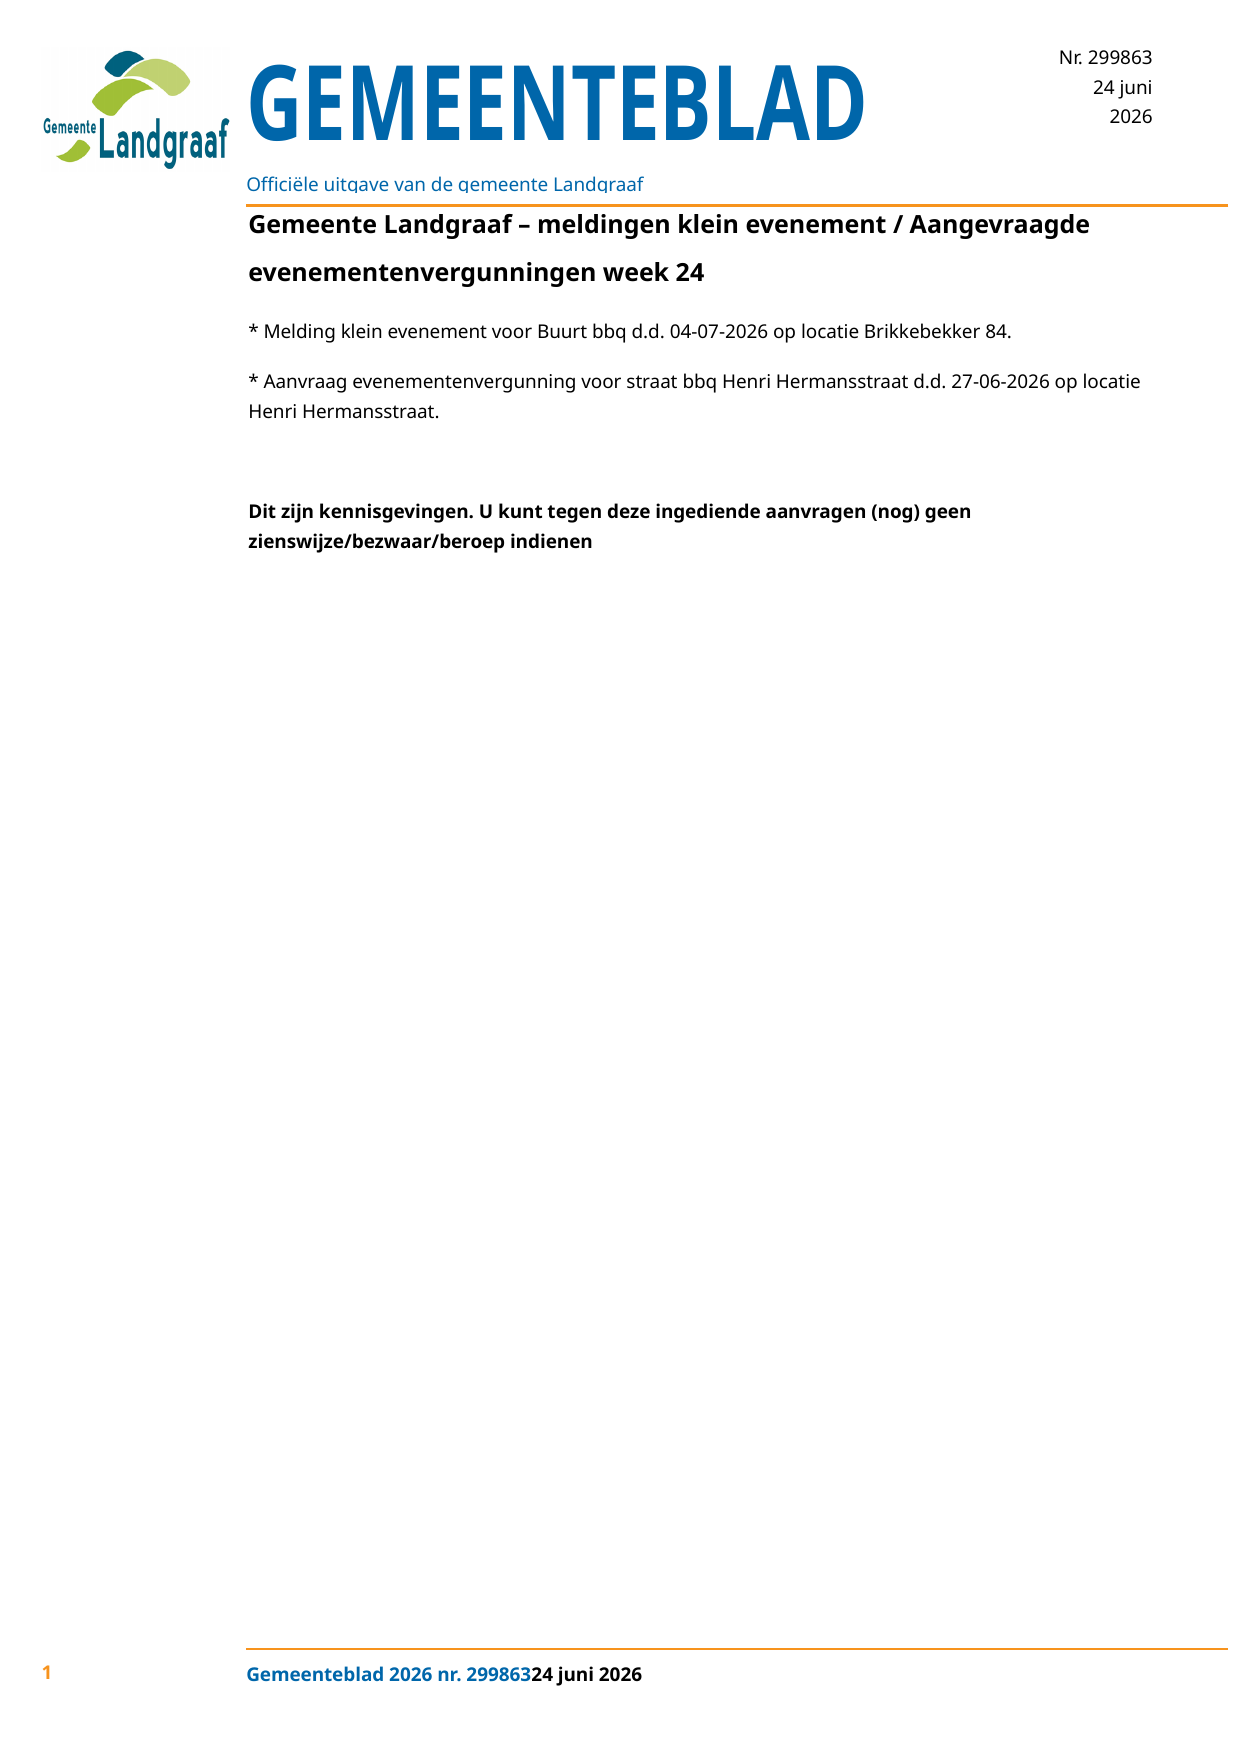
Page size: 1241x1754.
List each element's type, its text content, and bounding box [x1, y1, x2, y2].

text Gemeente Landgraaf – meldingen klein evenement / Aangevraagde evenementenvergunningen week 24 [248, 207, 1152, 288]
text * Melding klein evenement voor Buurt bbq d.d. 04-07-2026 op locatie Brikkebekker 84. [248, 318, 1152, 344]
picture [41, 47, 231, 172]
text * Aanvraag evenementenvergunning voor straat bbq Henri Hermansstraat d.d. 27-06-2026 op locatie Henri Hermansstraat. [248, 368, 1152, 424]
text Dit zijn kennisgevingen. U kunt tegen deze ingediende aanvragen (nog) geen zienswijze/bezwaar/beroep indienen [248, 499, 1152, 554]
